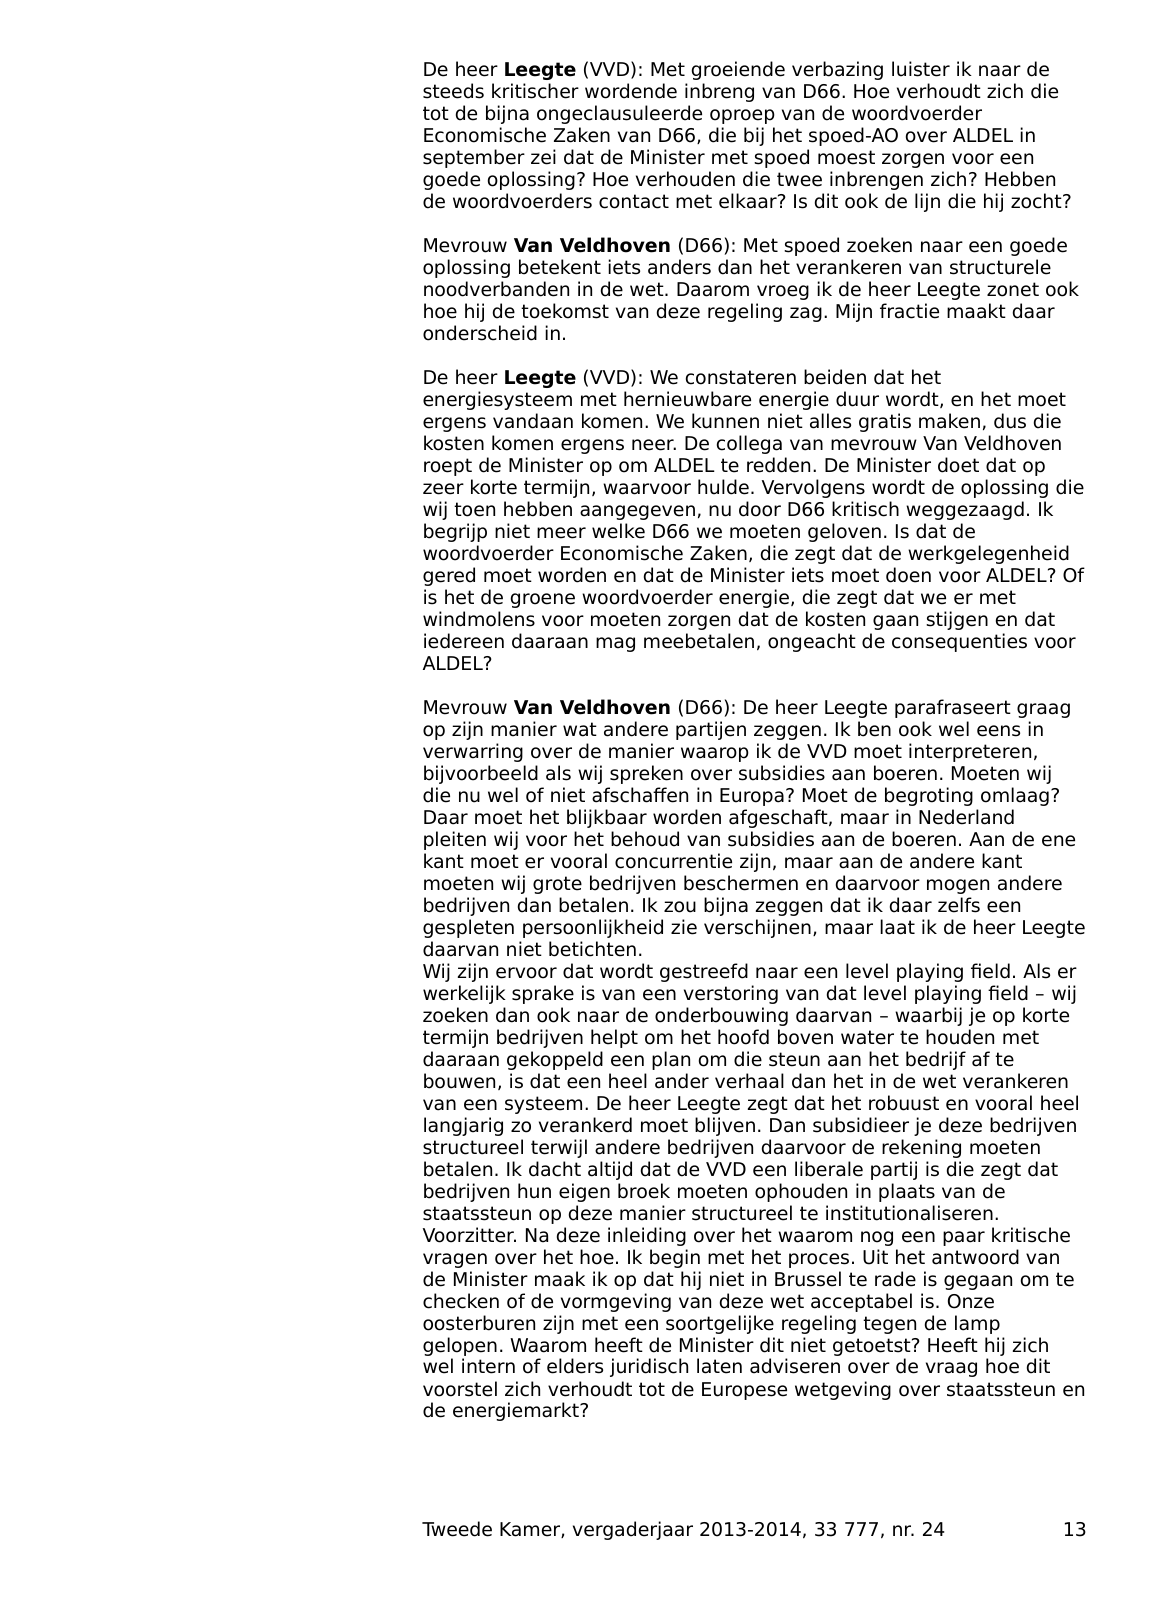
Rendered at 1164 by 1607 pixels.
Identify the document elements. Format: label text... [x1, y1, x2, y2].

text Wij zijn ervoor dat wordt gestreefd naar een level playing field. Als er werkelijk sprake is van een verstoring van dat level playing field – wij zoeken dan ook naar de onderbouwing daarvan – waarbij je op korte termijn bedrijven helpt om het hoofd boven water te houden met daaraan gekoppeld een plan om die steun aan het bedrijf af te bouwen, is dat een heel ander verhaal dan het in de wet verankeren van een systeem. De heer Leegte zegt dat het robuust en vooral heel langjarig zo verankerd moet blijven. Dan subsidieer je deze bedrijven structureel terwijl andere bedrijven daarvoor de rekening moeten betalen. Ik dacht altijd dat de VVD een liberale partij is die zegt dat bedrijven hun eigen broek moeten ophouden in plaats van de staatssteun op deze manier structureel te institutionaliseren. [422, 961, 1087, 1224]
text Voorzitter. Na deze inleiding over het waarom nog een paar kritische vragen over het hoe. Ik begin met het proces. Uit het antwoord van de Minister maak ik op dat hij niet in Brussel te rade is gegaan om te checken of de vormgeving van deze wet acceptabel is. Onze oosterburen zijn met een soortgelijke regeling tegen de lamp gelopen. Waarom heeft de Minister dit niet getoetst? Heeft hij zich wel intern of elders juridisch laten adviseren over de vraag hoe dit voorstel zich verhoudt tot de Europese wetgeving over staatssteun en de energiemarkt? [422, 1224, 1087, 1422]
text De heer Leegte (VVD): We constateren beiden dat het energiesysteem met hernieuwbare energie duur wordt, en het moet ergens vandaan komen. We kunnen niet alles gratis maken, dus die kosten komen ergens neer. De collega van mevrouw Van Veldhoven roept de Minister op om ALDEL te redden. De Minister doet dat op zeer korte termijn, waarvoor hulde. Vervolgens wordt de oplossing die wij toen hebben aangegeven, nu door D66 kritisch weggezaagd. Ik begrijp niet meer welke D66 we moeten geloven. Is dat de woordvoerder Economische Zaken, die zegt dat de werkgelegenheid gered moet worden en dat de Minister iets moet doen voor ALDEL? Of is het de groene woordvoerder energie, die zegt dat we er met windmolens voor moeten zorgen dat de kosten gaan stijgen en dat iedereen daaraan mag meebetalen, ongeacht de consequenties voor ALDEL? [422, 367, 1087, 675]
text Mevrouw Van Veldhoven (D66): Met spoed zoeken naar een goede oplossing betekent iets anders dan het verankeren van structurele noodverbanden in de wet. Daarom vroeg ik de heer Leegte zonet ook hoe hij de toekomst van deze regeling zag. Mijn fractie maakt daar onderscheid in. [422, 235, 1087, 345]
text De heer Leegte (VVD): Met groeiende verbazing luister ik naar de steeds kritischer wordende inbreng van D66. Hoe verhoudt zich die tot de bijna ongeclausuleerde oproep van de woordvoerder Economische Zaken van D66, die bij het spoed-AO over ALDEL in september zei dat de Minister met spoed moest zorgen voor een goede oplossing? Hoe verhouden die twee inbrengen zich? Hebben de woordvoerders contact met elkaar? Is dit ook de lijn die hij zocht? [422, 59, 1087, 213]
text Mevrouw Van Veldhoven (D66): De heer Leegte parafraseert graag op zijn manier wat andere partijen zeggen. Ik ben ook wel eens in verwarring over de manier waarop ik de VVD moet interpreteren, bijvoorbeeld als wij spreken over subsidies aan boeren. Moeten wij die nu wel of niet afschaffen in Europa? Moet de begroting omlaag? Daar moet het blijkbaar worden afgeschaft, maar in Nederland pleiten wij voor het behoud van subsidies aan de boeren. Aan de ene kant moet er vooral concurrentie zijn, maar aan de andere kant moeten wij grote bedrijven beschermen en daarvoor mogen andere bedrijven dan betalen. Ik zou bijna zeggen dat ik daar zelfs een gespleten persoonlijkheid zie verschijnen, maar laat ik de heer Leegte daarvan niet betichten. [422, 697, 1087, 961]
